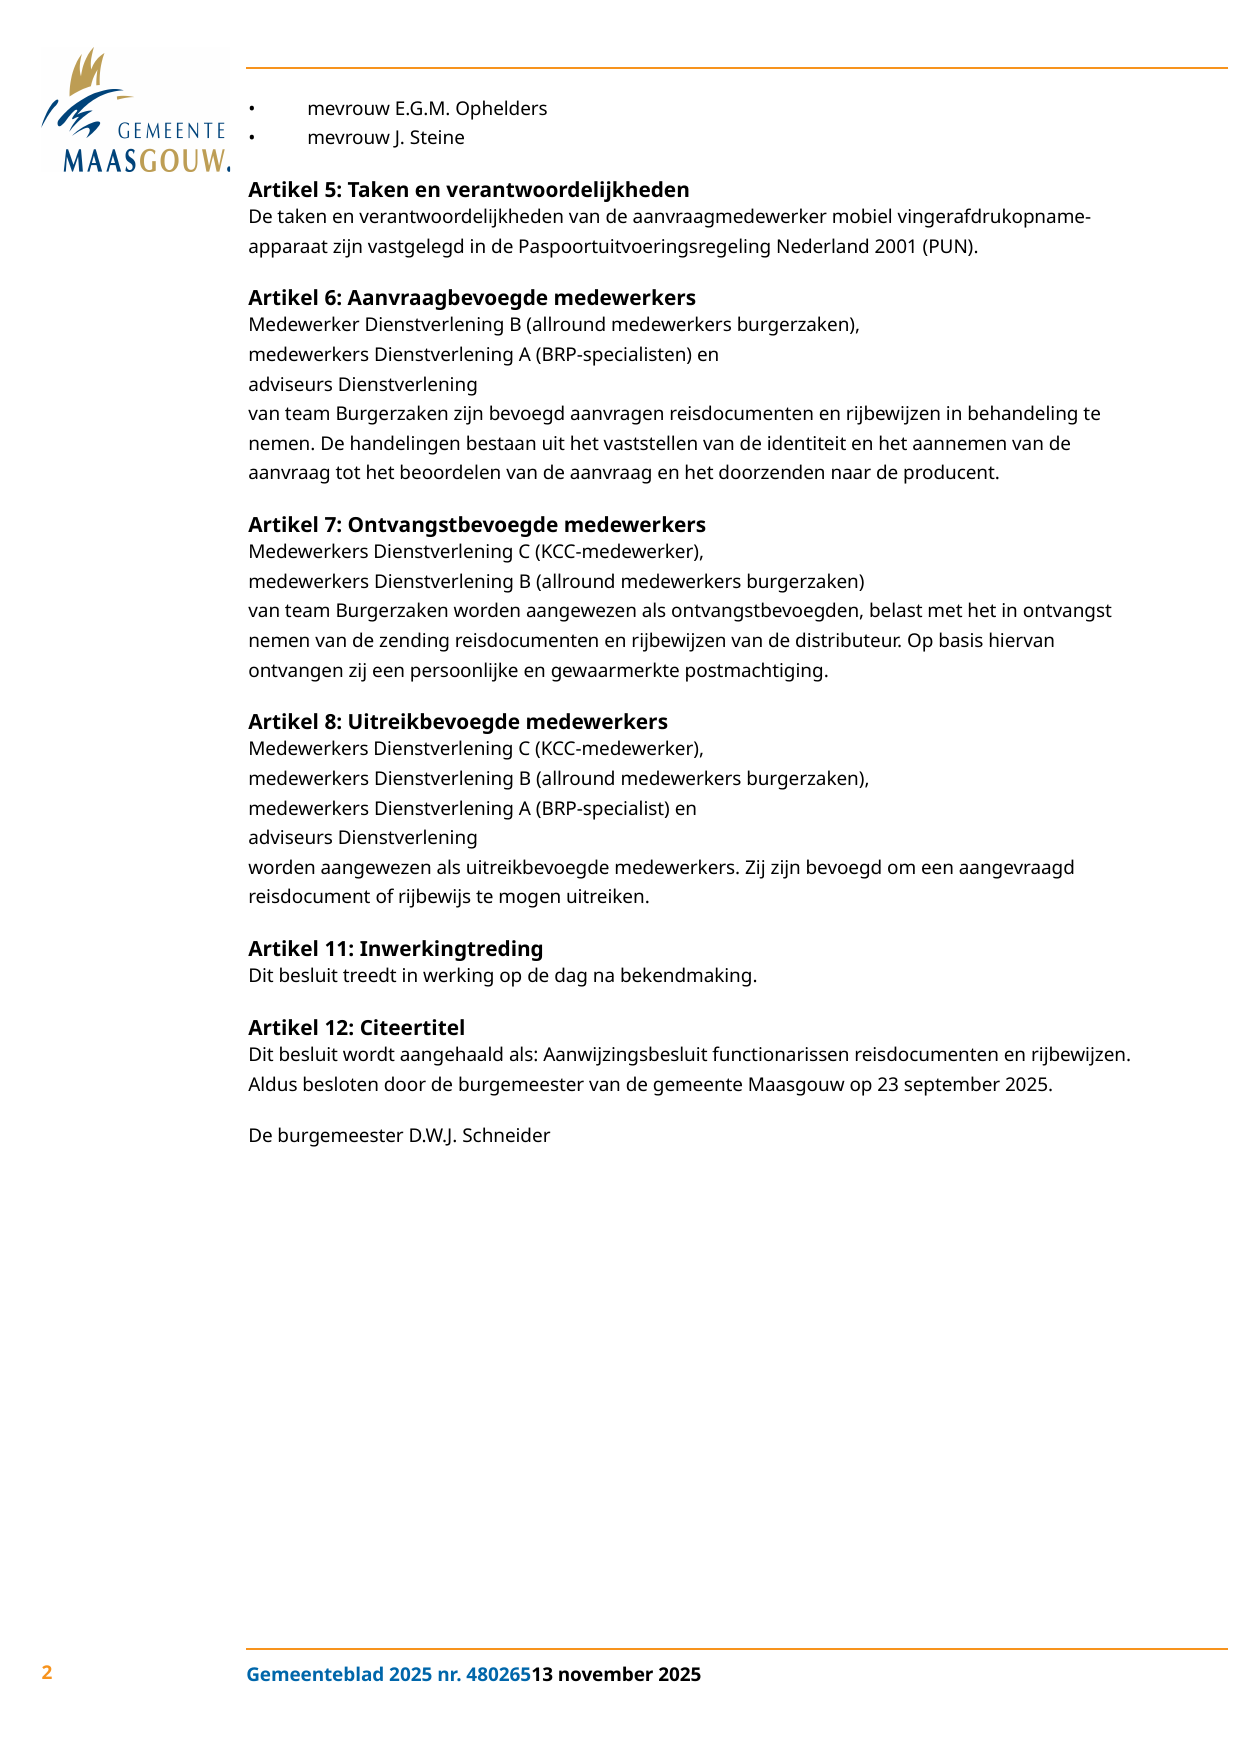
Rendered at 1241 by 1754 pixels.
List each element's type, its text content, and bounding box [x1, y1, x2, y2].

text Artikel 8: Uitreikbevoegde medewerkers [248, 707, 1152, 736]
text Medewerker Dienstverlening B (allround medewerkers burgerzaken), [248, 312, 1152, 337]
text Medewerkers Dienstverlening C (KCC-medewerker), [248, 736, 1152, 761]
text medewerkers Dienstverlening B (allround medewerkers burgerzaken), [248, 765, 1152, 791]
text medewerkers Dienstverlening B (allround medewerkers burgerzaken) [248, 568, 1152, 594]
text Artikel 11: Inwerkingtreding [248, 934, 1152, 962]
picture [41, 47, 231, 172]
text Artikel 12: Citeertitel [248, 1013, 1152, 1041]
text adviseurs Dienstverlening [248, 824, 1152, 850]
text medewerkers Dienstverlening A (BRP-specialisten) en [248, 341, 1152, 367]
text medewerkers Dienstverlening A (BRP-specialist) en [248, 795, 1152, 821]
text van team Burgerzaken zijn bevoegd aanvragen reisdocumenten en rijbewijzen in behandeling te nemen. De handelingen bestaan uit het vaststellen van de identiteit en het aannemen van de aanvraag tot het beoordelen van de aanvraag en het doorzenden naar de producent. [248, 400, 1152, 485]
list mevrouw E.G.M. Ophelders [248, 95, 1152, 121]
text Medewerkers Dienstverlening C (KCC-medewerker), [248, 538, 1152, 564]
text Dit besluit treedt in werking op de dag na bekendmaking. [248, 962, 1152, 988]
text Artikel 7: Ontvangstbevoegde medewerkers [248, 510, 1152, 538]
text adviseurs Dienstverlening [248, 371, 1152, 397]
text Artikel 6: Aanvraagbevoegde medewerkers [248, 283, 1152, 312]
text De burgemeester D.W.J. Schneider [248, 1122, 1152, 1148]
list mevrouw J. Steine [248, 124, 1152, 150]
text van team Burgerzaken worden aangewezen als ontvangstbevoegden, belast met het in ontvangst nemen van de zending reisdocumenten en rijbewijzen van de distributeur. Op basis hiervan ontvangen zij een persoonlijke en gewaarmerkte postmachtiging. [248, 598, 1152, 682]
text worden aangewezen als uitreikbevoegde medewerkers. Zij zijn bevoegd om een aangevraagd reisdocument of rijbewijs te mogen uitreiken. [248, 854, 1152, 909]
text Dit besluit wordt aangehaald als: Aanwijzingsbesluit functionarissen reisdocumenten en rijbewijzen. [248, 1041, 1152, 1067]
text Artikel 5: Taken en verantwoordelijkheden [248, 175, 1152, 203]
text De taken en verantwoordelijkheden van de aanvraagmedewerker mobiel vingerafdrukopname-apparaat zijn vastgelegd in de Paspoortuitvoeringsregeling Nederland 2001 (PUN). [248, 203, 1152, 258]
text Aldus besloten door de burgemeester van de gemeente Maasgouw op 23 september 2025. [248, 1071, 1152, 1097]
